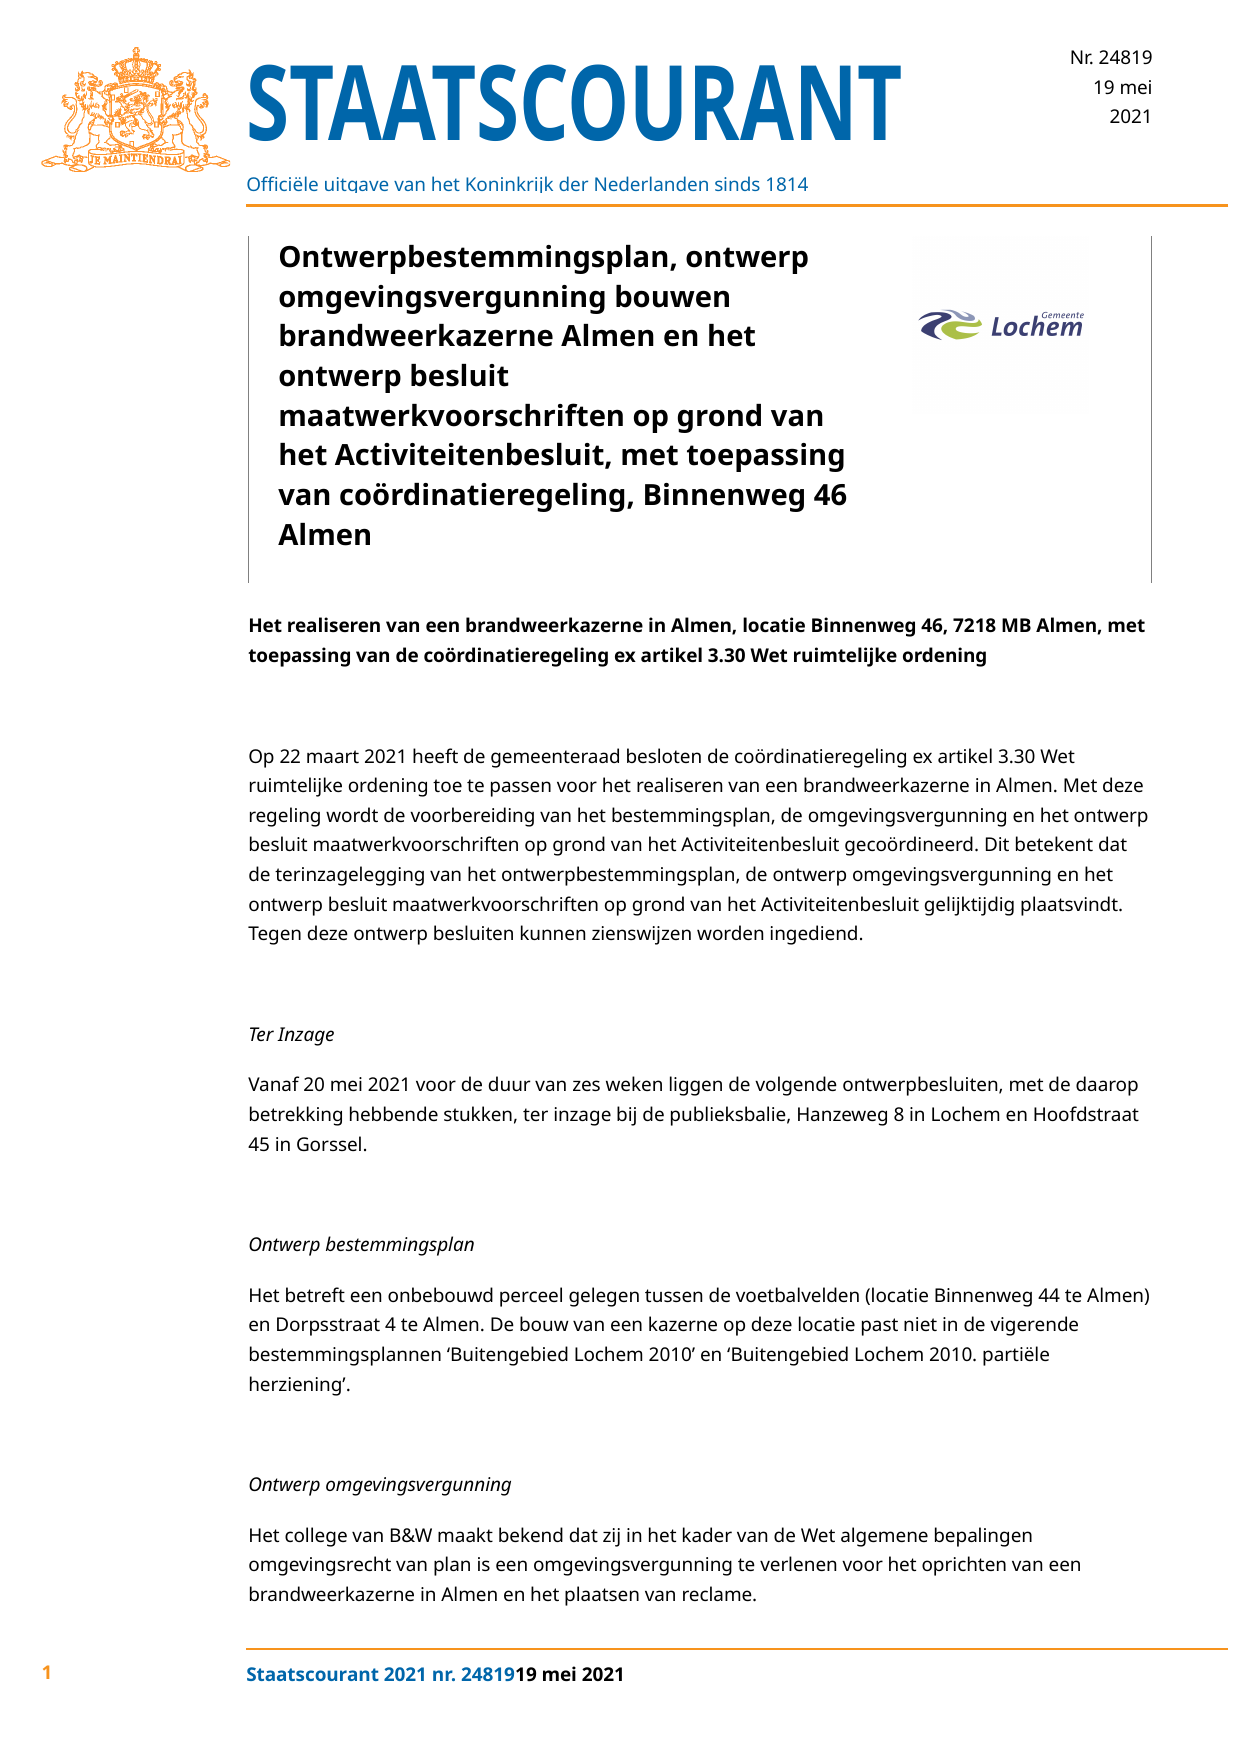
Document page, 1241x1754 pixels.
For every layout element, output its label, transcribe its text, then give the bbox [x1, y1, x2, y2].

table_header Ontwerpbestemmingsplan, ontwerp omgevingsvergunning bouwen brandweerkazerne Almen en het ontwerp besluit maatwerkvoorschriften op grond van het Activiteitenbesluit, met toepassing van coördinatieregeling, Binnenweg 46 Almen [249, 236, 850, 583]
text Het betreft een onbebouwd perceel gelegen tussen de voetbalvelden (locatie Binnenweg 44 te Almen) en Dorpsstraat 4 te Almen. De bouw van een kazerne op deze locatie past niet in de vigerende bestemmingsplannen ‘Buitengebied Lochem 2010’ en ‘Buitengebied Lochem 2010. partiële herziening’. [248, 1282, 1152, 1396]
table_header [850, 414, 1151, 583]
table_header [1090, 236, 1151, 413]
text Ontwerp omgevingsvergunning [248, 1472, 1152, 1497]
picture [912, 236, 1090, 414]
text Het realiseren van een brandweerkazerne in Almen, locatie Binnenweg 46, 7218 MB Almen, met toepassing van de coördinatieregeling ex artikel 3.30 Wet ruimtelijke ordening [248, 612, 1152, 668]
text Vanaf 20 mei 2021 voor de duur van zes weken liggen de volgende ontwerpbesluiten, met de daarop betrekking hebbende stukken, ter inzage bij de publieksbalie, Hanzeweg 8 in Lochem en Hoofdstraat 45 in Gorssel. [248, 1072, 1152, 1156]
text Ter Inzage [248, 1021, 1152, 1047]
text Op 22 maart 2021 heeft de gemeenteraad besloten de coördinatieregeling ex artikel 3.30 Wet ruimtelijke ordening toe te passen voor het realiseren van een brandweerkazerne in Almen. Met deze regeling wordt de voorbereiding van het bestemmingsplan, de omgevingsvergunning en het ontwerp besluit maatwerkvoorschriften op grond van het Activiteitenbesluit gecoördineerd. Dit betekent dat de terinzagelegging van het ontwerpbestemmingsplan, de ontwerp omgevingsvergunning en het ontwerp besluit maatwerkvoorschriften op grond van het Activiteitenbesluit gelijktijdig plaatsvindt. Tegen deze ontwerp besluiten kunnen zienswijzen worden ingediend. [248, 743, 1152, 946]
table_header [850, 236, 912, 413]
picture [41, 47, 231, 172]
text Ontwerp bestemmingsplan [248, 1232, 1152, 1257]
text Het college van B&W maakt bekend dat zij in het kader van de Wet algemene bepalingen omgevingsrecht van plan is een omgevingsvergunning te verlenen voor het oprichten van een brandweerkazerne in Almen en het plaatsen van reclame. [248, 1522, 1152, 1607]
